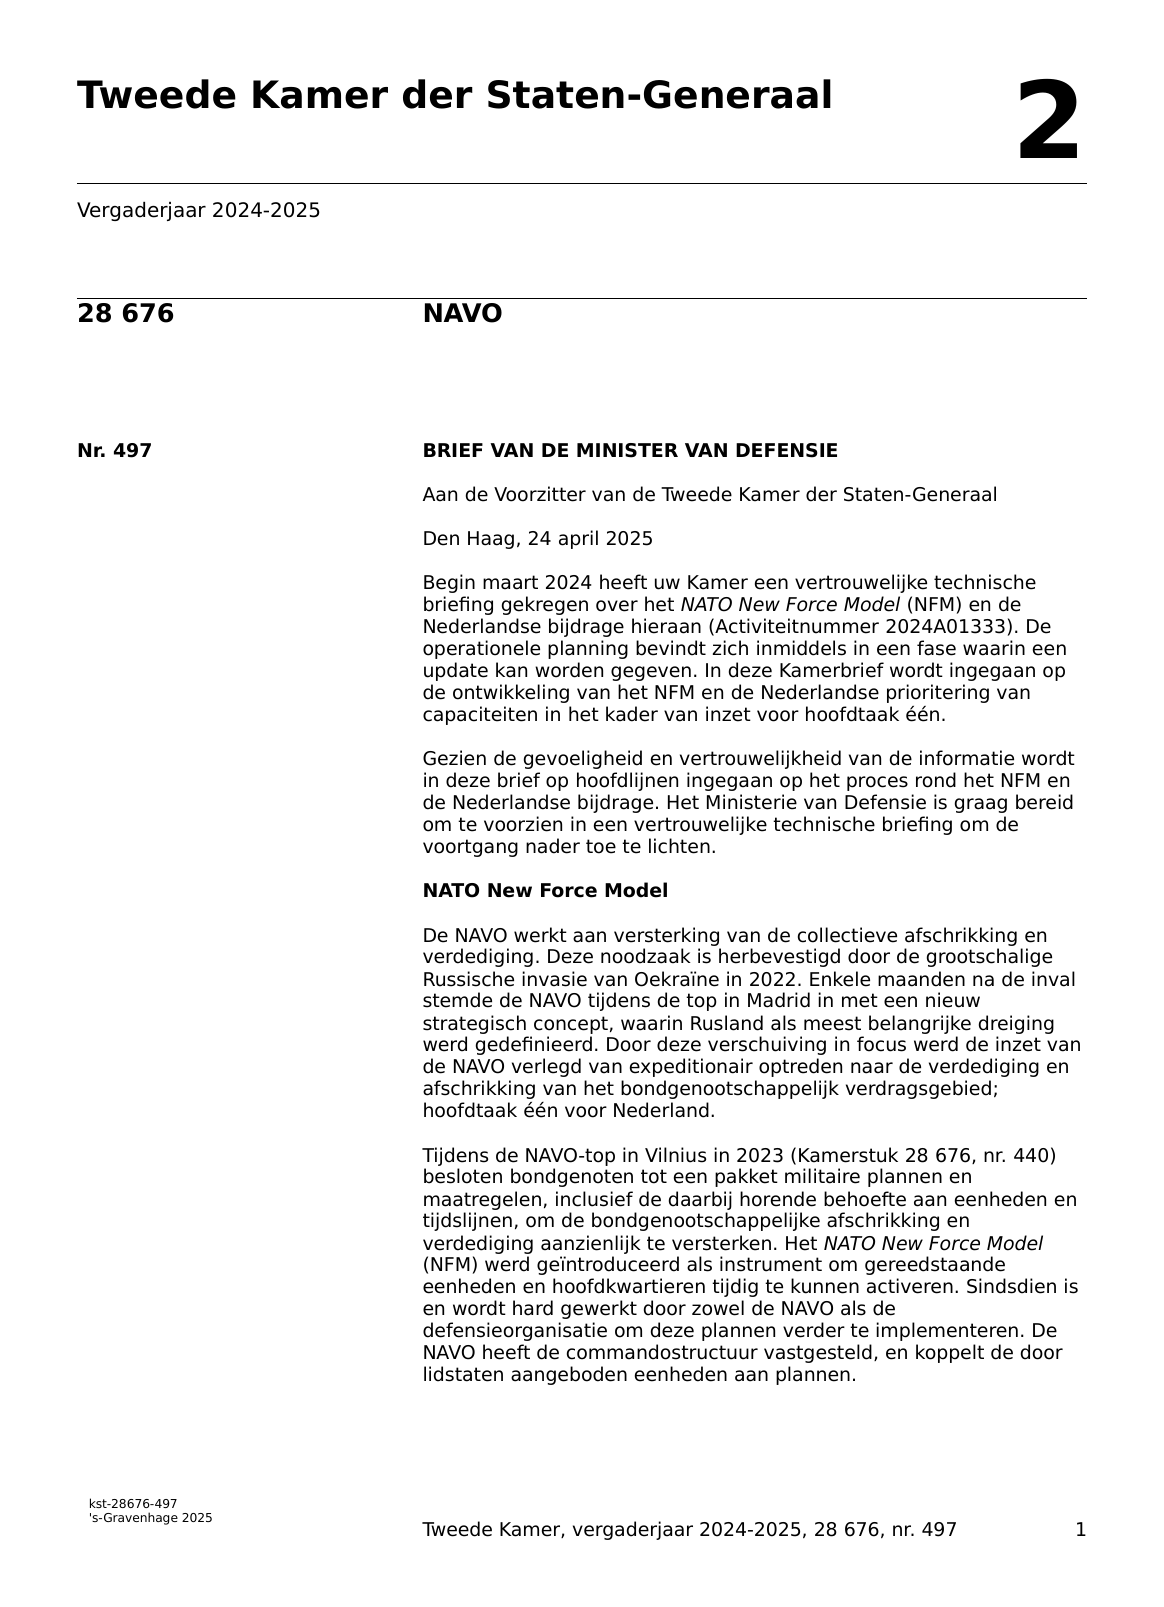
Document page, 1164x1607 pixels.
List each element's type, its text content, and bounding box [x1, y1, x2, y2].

text kst-28676-497 [88, 1497, 323, 1511]
text De NAVO werkt aan versterking van de collectieve afschrikking en verdediging. Deze noodzaak is herbevestigd door de grootschalige Russische invasie van Oekraïne in 2022. Enkele maanden na de inval stemde de NAVO tijdens de top in Madrid in met een nieuw strategisch concept, waarin Rusland als meest belangrijke dreiging werd gedefinieerd. Door deze verschuiving in focus werd de inzet van de NAVO verlegd van expeditionair optreden naar de verdediging en afschrikking van het bondgenootschappelijk verdragsgebied; hoofdtaak één voor Nederland. [422, 924, 1087, 1122]
table_header 2 [886, 59, 1087, 183]
text Den Haag, 24 april 2025 [422, 528, 1087, 550]
text Gezien de gevoeligheid en vertrouwelijkheid van de informatie wordt in deze brief op hoofdlijnen ingegaan op het proces rond het NFM en de Nederlandse bijdrage. Het Ministerie van Defensie is graag bereid om te voorzien in een vertrouwelijke technische briefing om de voortgang nader toe te lichten. [422, 748, 1087, 858]
subtitle Nr. 497 BRIEF VAN DE MINISTER VAN DEFENSIE [77, 440, 1087, 462]
table_cell Vergaderjaar 2024-2025 [77, 184, 1087, 298]
text Aan de Voorzitter van de Tweede Kamer der Staten-Generaal [422, 484, 1087, 506]
subtitle 28 676 NAVO [77, 299, 1087, 329]
table_header Tweede Kamer der Staten-Generaal [77, 59, 886, 183]
text 's-Gravenhage 2025 [88, 1511, 323, 1525]
subtitle NATO New Force Model [422, 880, 1087, 902]
text Begin maart 2024 heeft uw Kamer een vertrouwelijke technische briefing gekregen over het NATO New Force Model (NFM) en de Nederlandse bijdrage hieraan (Activiteitnummer 2024A01333). De operationele planning bevindt zich inmiddels in een fase waarin een update kan worden gegeven. In deze Kamerbrief wordt ingegaan op de ontwikkeling van het NFM en de Nederlandse prioritering van capaciteiten in het kader van inzet voor hoofdtaak één. [422, 572, 1087, 726]
text Tijdens de NAVO-top in Vilnius in 2023 (Kamerstuk 28 676, nr. 440) besloten bondgenoten tot een pakket militaire plannen en maatregelen, inclusief de daarbij horende behoefte aan eenheden en tijdslijnen, om de bondgenootschappelijke afschrikking en verdediging aanzienlijk te versterken. Het NATO New Force Model (NFM) werd geïntroduceerd als instrument om gereedstaande eenheden en hoofdkwartieren tijdig te kunnen activeren. Sindsdien is en wordt hard gewerkt door zowel de NAVO als de defensieorganisatie om deze plannen verder te implementeren. De NAVO heeft de commandostructuur vastgesteld, en koppelt de door lidstaten aangeboden eenheden aan plannen. [422, 1144, 1087, 1386]
